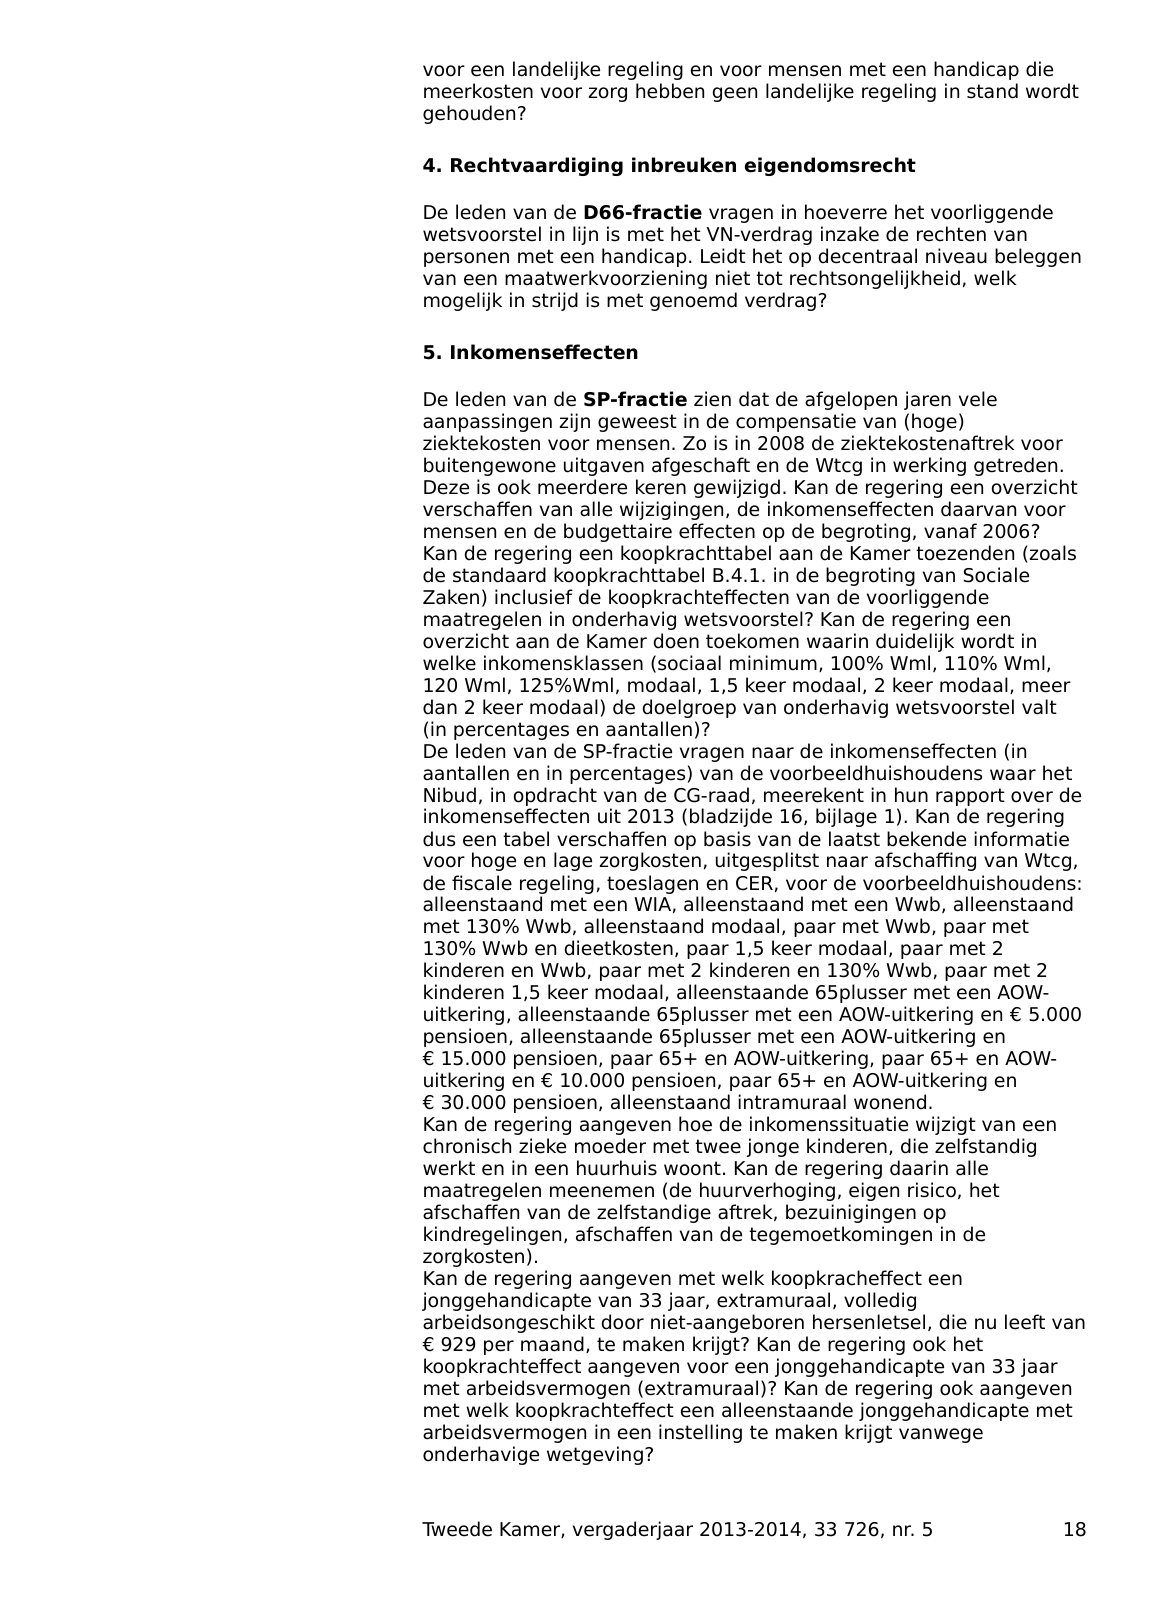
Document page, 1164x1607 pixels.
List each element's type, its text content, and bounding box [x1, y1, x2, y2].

subtitle 5. Inkomenseffecten [422, 342, 1087, 364]
text Kan de regering een koopkrachttabel aan de Kamer toezenden (zoals de standaard koopkrachttabel B.4.1. in de begroting van Sociale Zaken) inclusief de koopkrachteffecten van de voorliggende maatregelen in onderhavig wetsvoorstel? Kan de regering een overzicht aan de Kamer doen toekomen waarin duidelijk wordt in welke inkomensklassen (sociaal minimum, 100% Wml, 110% Wml, 120 Wml, 125%Wml, modaal, 1,5 keer modaal, 2 keer modaal, meer dan 2 keer modaal) de doelgroep van onderhavig wetsvoorstel valt (in percentages en aantallen)? [422, 543, 1087, 741]
subtitle 4. Rechtvaardiging inbreuken eigendomsrecht [422, 155, 1087, 177]
text De leden van de SP-fractie vragen naar de inkomenseffecten (in aantallen en in percentages) van de voorbeeldhuishoudens waar het Nibud, in opdracht van de CG-raad, meerekent in hun rapport over de inkomenseffecten uit 2013 (bladzijde 16, bijlage 1). Kan de regering dus een tabel verschaffen op basis van de laatst bekende informatie voor hoge en lage zorgkosten, uitgesplitst naar afschaffing van Wtcg, de fiscale regeling, toeslagen en CER, voor de voorbeeldhuishoudens: alleenstaand met een WIA, alleenstaand met een Wwb, alleenstaand met 130% Wwb, alleenstaand modaal, paar met Wwb, paar met 130% Wwb en dieetkosten, paar 1,5 keer modaal, paar met 2 kinderen en Wwb, paar met 2 kinderen en 130% Wwb, paar met 2 kinderen 1,5 keer modaal, alleenstaande 65plusser met een AOW-uitkering, alleenstaande 65plusser met een AOW-uitkering en € 5.000 pensioen, alleenstaande 65plusser met een AOW-uitkering en € 15.000 pensioen, paar 65+ en AOW-uitkering, paar 65+ en AOW-uitkering en € 10.000 pensioen, paar 65+ en AOW-uitkering en € 30.000 pensioen, alleenstaand intramuraal wonend. [422, 741, 1087, 1114]
text voor een landelijke regeling en voor mensen met een handicap die meerkosten voor zorg hebben geen landelijke regeling in stand wordt gehouden? [422, 59, 1087, 125]
text Kan de regering aangeven met welk koopkracheffect een jonggehandicapte van 33 jaar, extramuraal, volledig arbeidsongeschikt door niet-aangeboren hersenletsel, die nu leeft van € 929 per maand, te maken krijgt? Kan de regering ook het koopkrachteffect aangeven voor een jonggehandicapte van 33 jaar met arbeidsvermogen (extramuraal)? Kan de regering ook aangeven met welk koopkrachteffect een alleenstaande jonggehandicapte met arbeidsvermogen in een instelling te maken krijgt vanwege onderhavige wetgeving? [422, 1268, 1087, 1466]
text De leden van de SP-fractie zien dat de afgelopen jaren vele aanpassingen zijn geweest in de compensatie van (hoge) ziektekosten voor mensen. Zo is in 2008 de ziektekostenaftrek voor buitengewone uitgaven afgeschaft en de Wtcg in werking getreden. Deze is ook meerdere keren gewijzigd. Kan de regering een overzicht verschaffen van alle wijzigingen, de inkomenseffecten daarvan voor mensen en de budgettaire effecten op de begroting, vanaf 2006? [422, 389, 1087, 543]
text Kan de regering aangeven hoe de inkomenssituatie wijzigt van een chronisch zieke moeder met twee jonge kinderen, die zelfstandig werkt en in een huurhuis woont. Kan de regering daarin alle maatregelen meenemen (de huurverhoging, eigen risico, het afschaffen van de zelfstandige aftrek, bezuinigingen op kindregelingen, afschaffen van de tegemoetkomingen in de zorgkosten). [422, 1114, 1087, 1268]
text De leden van de D66-fractie vragen in hoeverre het voorliggende wetsvoorstel in lijn is met het VN-verdrag inzake de rechten van personen met een handicap. Leidt het op decentraal niveau beleggen van een maatwerkvoorziening niet tot rechtsongelijkheid, welk mogelijk in strijd is met genoemd verdrag? [422, 202, 1087, 312]
